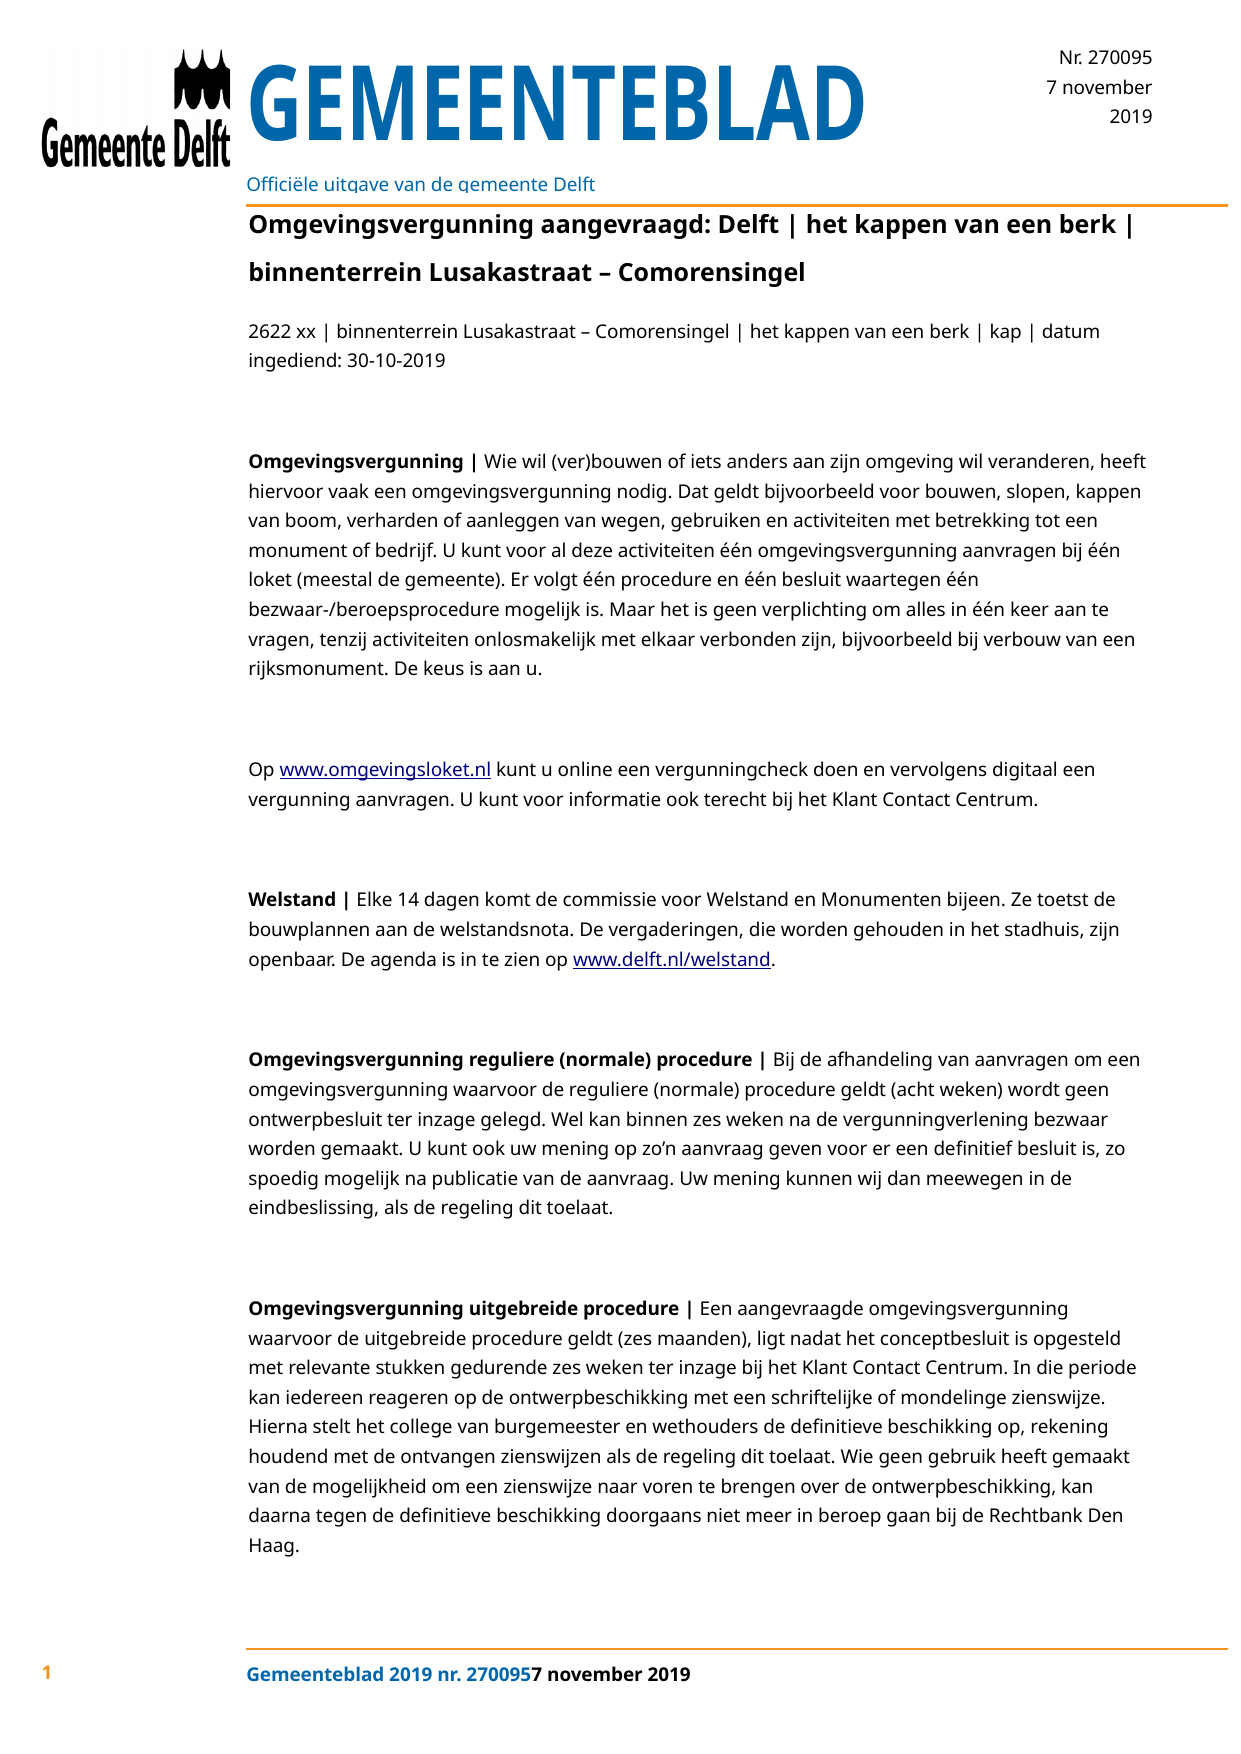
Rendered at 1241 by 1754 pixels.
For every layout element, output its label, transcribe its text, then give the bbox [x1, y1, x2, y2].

text Omgevingsvergunning uitgebreide procedure | Een aangevraagde omgevingsvergunning waarvoor de uitgebreide procedure geldt (zes maanden), ligt nadat het conceptbesluit is opgesteld met relevante stukken gedurende zes weken ter inzage bij het Klant Contact Centrum. In die periode kan iedereen reageren op de ontwerpbeschikking met een schriftelijke of mondelinge zienswijze. Hierna stelt het college van burgemeester en wethouders de definitieve beschikking op, rekening houdend met de ontvangen zienswijzen als de regeling dit toelaat. Wie geen gebruik heeft gemaakt van de mogelijkheid om een zienswijze naar voren te brengen over de ontwerpbeschikking, kan daarna tegen de definitieve beschikking doorgaans niet meer in beroep gaan bij de Rechtbank Den Haag. [248, 1295, 1152, 1558]
text Op www.omgevingsloket.nl kunt u online een vergunningcheck doen en vervolgens digitaal een vergunning aanvragen. U kunt voor informatie ook terecht bij het Klant Contact Centrum. [248, 756, 1152, 812]
text Omgevingsvergunning reguliere (normale) procedure | Bij de afhandeling van aanvragen om een omgevingsvergunning waarvoor de reguliere (normale) procedure geldt (acht weken) wordt geen ontwerpbesluit ter inzage gelegd. Wel kan binnen zes weken na de vergunningverlening bezwaar worden gemaakt. U kunt ook uw mening op zo’n aanvraag geven voor er een definitief besluit is, zo spoedig mogelijk na publicatie van de aanvraag. Uw mening kunnen wij dan meewegen in de eindbeslissing, als de regeling dit toelaat. [248, 1047, 1152, 1220]
text 2622 xx | binnenterrein Lusakastraat – Comorensingel | het kappen van een berk | kap | datum ingediend: 30-10-2019 [248, 318, 1152, 373]
text Welstand | Elke 14 dagen komt de commissie voor Welstand en Monumenten bijeen. Ze toetst de bouwplannen aan de welstandsnota. De vergaderingen, die worden gehouden in het stadhuis, zijn openbaar. De agenda is in te zien op www.delft.nl/welstand. [248, 887, 1152, 972]
text Omgevingsvergunning | Wie wil (ver)bouwen of iets anders aan zijn omgeving wil veranderen, heeft hiervoor vaak een omgevingsvergunning nodig. Dat geldt bijvoorbeeld voor bouwen, slopen, kappen van boom, verharden of aanleggen van wegen, gebruiken en activiteiten met betrekking tot een monument of bedrijf. U kunt voor al deze activiteiten één omgevingsvergunning aanvragen bij één loket (meestal de gemeente). Er volgt één procedure en één besluit waartegen één bezwaar-/beroepsprocedure mogelijk is. Maar het is geen verplichting om alles in één keer aan te vragen, tenzij activiteiten onlosmakelijk met elkaar verbonden zijn, bijvoorbeeld bij verbouw van een rijksmonument. De keus is aan u. [248, 448, 1152, 681]
text Omgevingsvergunning aangevraagd: Delft | het kappen van een berk | binnenterrein Lusakastraat – Comorensingel [248, 207, 1152, 288]
picture [41, 47, 231, 172]
